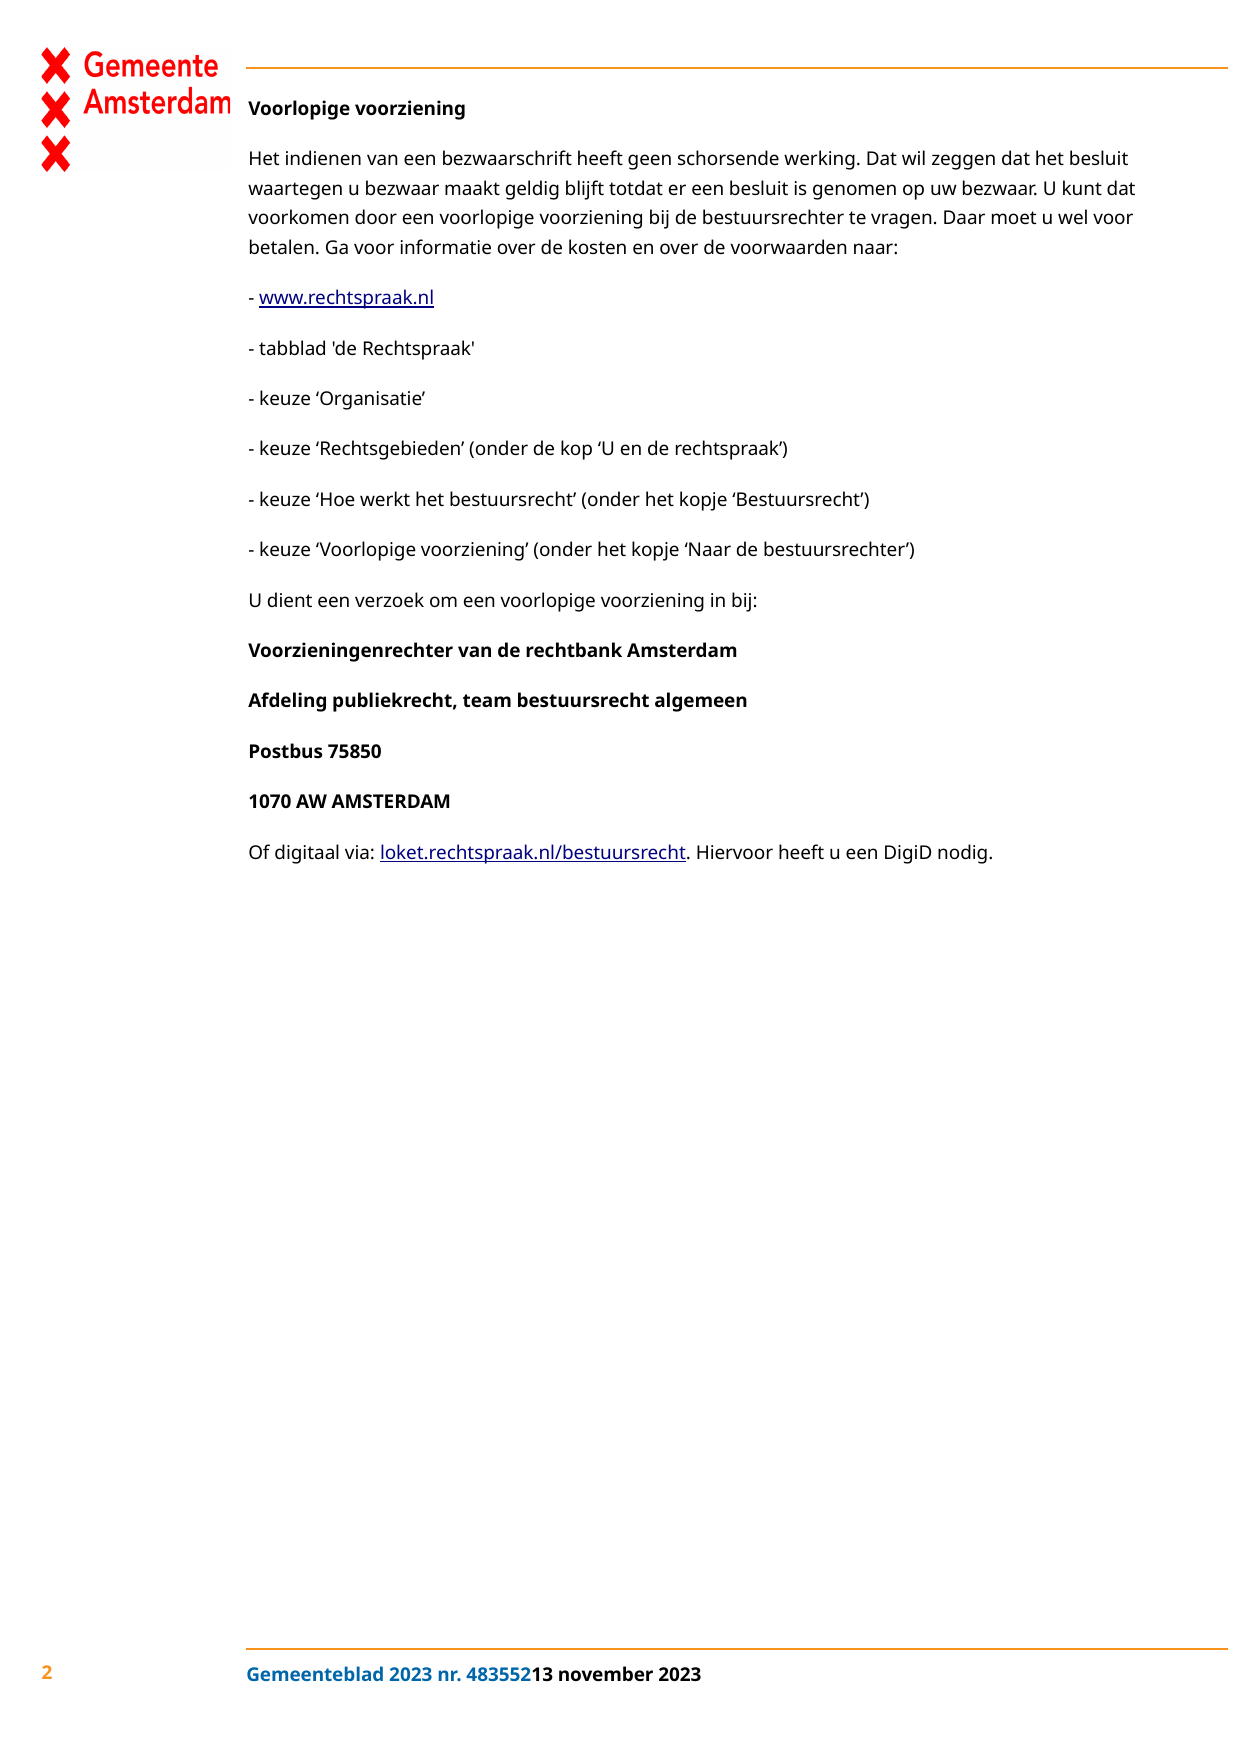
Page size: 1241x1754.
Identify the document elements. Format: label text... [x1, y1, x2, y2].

text - keuze ‘Organisatie’ [248, 385, 1152, 411]
text Of digitaal via: loket.rechtspraak.nl/bestuursrecht. Hiervoor heeft u een DigiD nodig. [248, 839, 1152, 865]
text Postbus 75850 [248, 738, 1152, 764]
text Het indienen van een bezwaarschrift heeft geen schorsende werking. Dat wil zeggen dat het besluit waartegen u bezwaar maakt geldig blijft totdat er een besluit is genomen op uw bezwaar. U kunt dat voorkomen door een voorlopige voorziening bij de bestuursrechter te vragen. Daar moet u wel voor betalen. Ga voor informatie over de kosten en over de voorwaarden naar: [248, 145, 1152, 260]
text - keuze ‘Voorlopige voorziening’ (onder het kopje ‘Naar de bestuursrechter’) [248, 536, 1152, 562]
text Voorzieningenrechter van de rechtbank Amsterdam [248, 637, 1152, 663]
text Afdeling publiekrecht, team bestuursrecht algemeen [248, 688, 1152, 713]
text - keuze ‘Rechtsgebieden’ (onder de kop ‘U en de rechtspraak’) [248, 436, 1152, 461]
text 1070 AW AMSTERDAM [248, 788, 1152, 814]
text - keuze ‘Hoe werkt het bestuursrecht’ (onder het kopje ‘Bestuursrecht’) [248, 486, 1152, 512]
text U dient een verzoek om een voorlopige voorziening in bij: [248, 587, 1152, 613]
text - tabblad 'de Rechtspraak' [248, 335, 1152, 361]
picture [41, 47, 231, 172]
text Voorlopige voorziening [248, 95, 1152, 121]
text - www.rechtspraak.nl [248, 284, 1152, 310]
